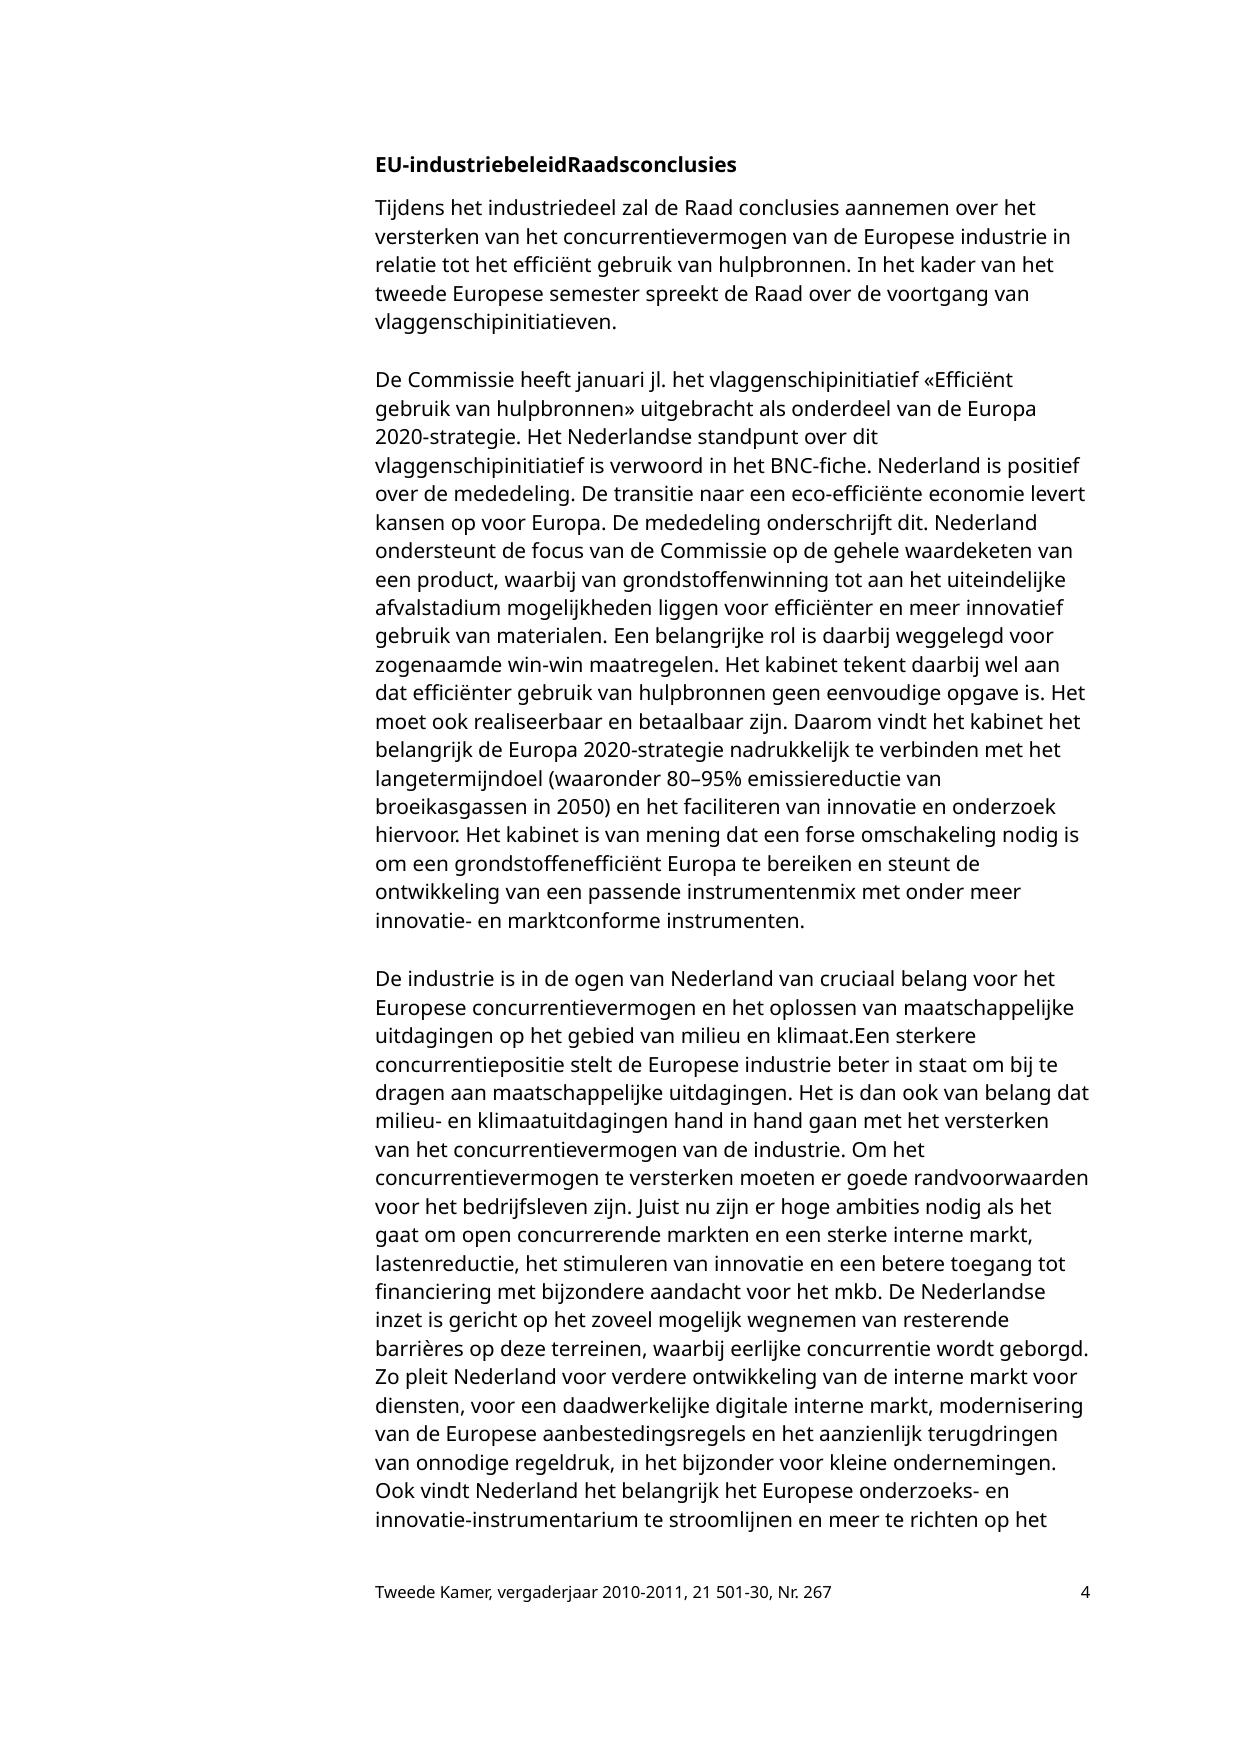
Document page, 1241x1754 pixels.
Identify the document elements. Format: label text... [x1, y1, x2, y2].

text Tijdens het industriedeel zal de Raad conclusies aannemen over het versterken van het concurrentievermogen van de Europese industrie in relatie tot het efficiënt gebruik van hulpbronnen. In het kader van het tweede Europese semester spreekt de Raad over de voortgang van vlaggenschipinitiatieven. [375, 193, 1090, 336]
text EU-industriebeleidRaadsconclusies [375, 150, 1090, 178]
text De Commissie heeft januari jl. het vlaggenschipinitiatief «Efficiënt gebruik van hulpbronnen» uitgebracht als onderdeel van de Europa 2020-strategie. Het Nederlandse standpunt over dit vlaggenschipinitiatief is verwoord in het BNC-fiche. Nederland is positief over de mededeling. De transitie naar een eco-efficiënte economie levert kansen op voor Europa. De mededeling onderschrijft dit. Nederland ondersteunt de focus van de Commissie op de gehele waardeketen van een product, waarbij van grondstoffenwinning tot aan het uiteindelijke afvalstadium mogelijkheden liggen voor efficiënter en meer innovatief gebruik van materialen. Een belangrijke rol is daarbij weggelegd voor zogenaamde win-win maatregelen. Het kabinet tekent daarbij wel aan dat efficiënter gebruik van hulpbronnen geen eenvoudige opgave is. Het moet ook realiseerbaar en betaalbaar zijn. Daarom vindt het kabinet het belangrijk de Europa 2020-strategie nadrukkelijk te verbinden met het langetermijndoel (waaronder 80–95% emissiereductie van broeikasgassen in 2050) en het faciliteren van innovatie en onderzoek hiervoor. Het kabinet is van mening dat een forse omschakeling nodig is om een grondstoffenefficiënt Europa te bereiken en steunt de ontwikkeling van een passende instrumentenmix met onder meer innovatie- en marktconforme instrumenten. [375, 366, 1090, 934]
text De industrie is in de ogen van Nederland van cruciaal belang voor het Europese concurrentievermogen en het oplossen van maatschappelijke uitdagingen op het gebied van milieu en klimaat.Een sterkere concurrentiepositie stelt de Europese industrie beter in staat om bij te dragen aan maatschappelijke uitdagingen. Het is dan ook van belang dat milieu- en klimaatuitdagingen hand in hand gaan met het versterken van het concurrentievermogen van de industrie. Om het concurrentievermogen te versterken moeten er goede randvoorwaarden voor het bedrijfsleven zijn. Juist nu zijn er hoge ambities nodig als het gaat om open concurrerende markten en een sterke interne markt, lastenreductie, het stimuleren van innovatie en een betere toegang tot financiering met bijzondere aandacht voor het mkb. De Nederlandse inzet is gericht op het zoveel mogelijk wegnemen van resterende barrières op deze terreinen, waarbij eerlijke concurrentie wordt geborgd. Zo pleit Nederland voor verdere ontwikkeling van de interne markt voor diensten, voor een daadwerkelijke digitale interne markt, modernisering van de Europese aanbestedingsregels en het aanzienlijk terugdringen van onnodige regeldruk, in het bijzonder voor kleine ondernemingen. Ook vindt Nederland het belangrijk het Europese onderzoeks- en innovatie-instrumentarium te stroomlijnen en meer te richten op het [375, 964, 1090, 1533]
